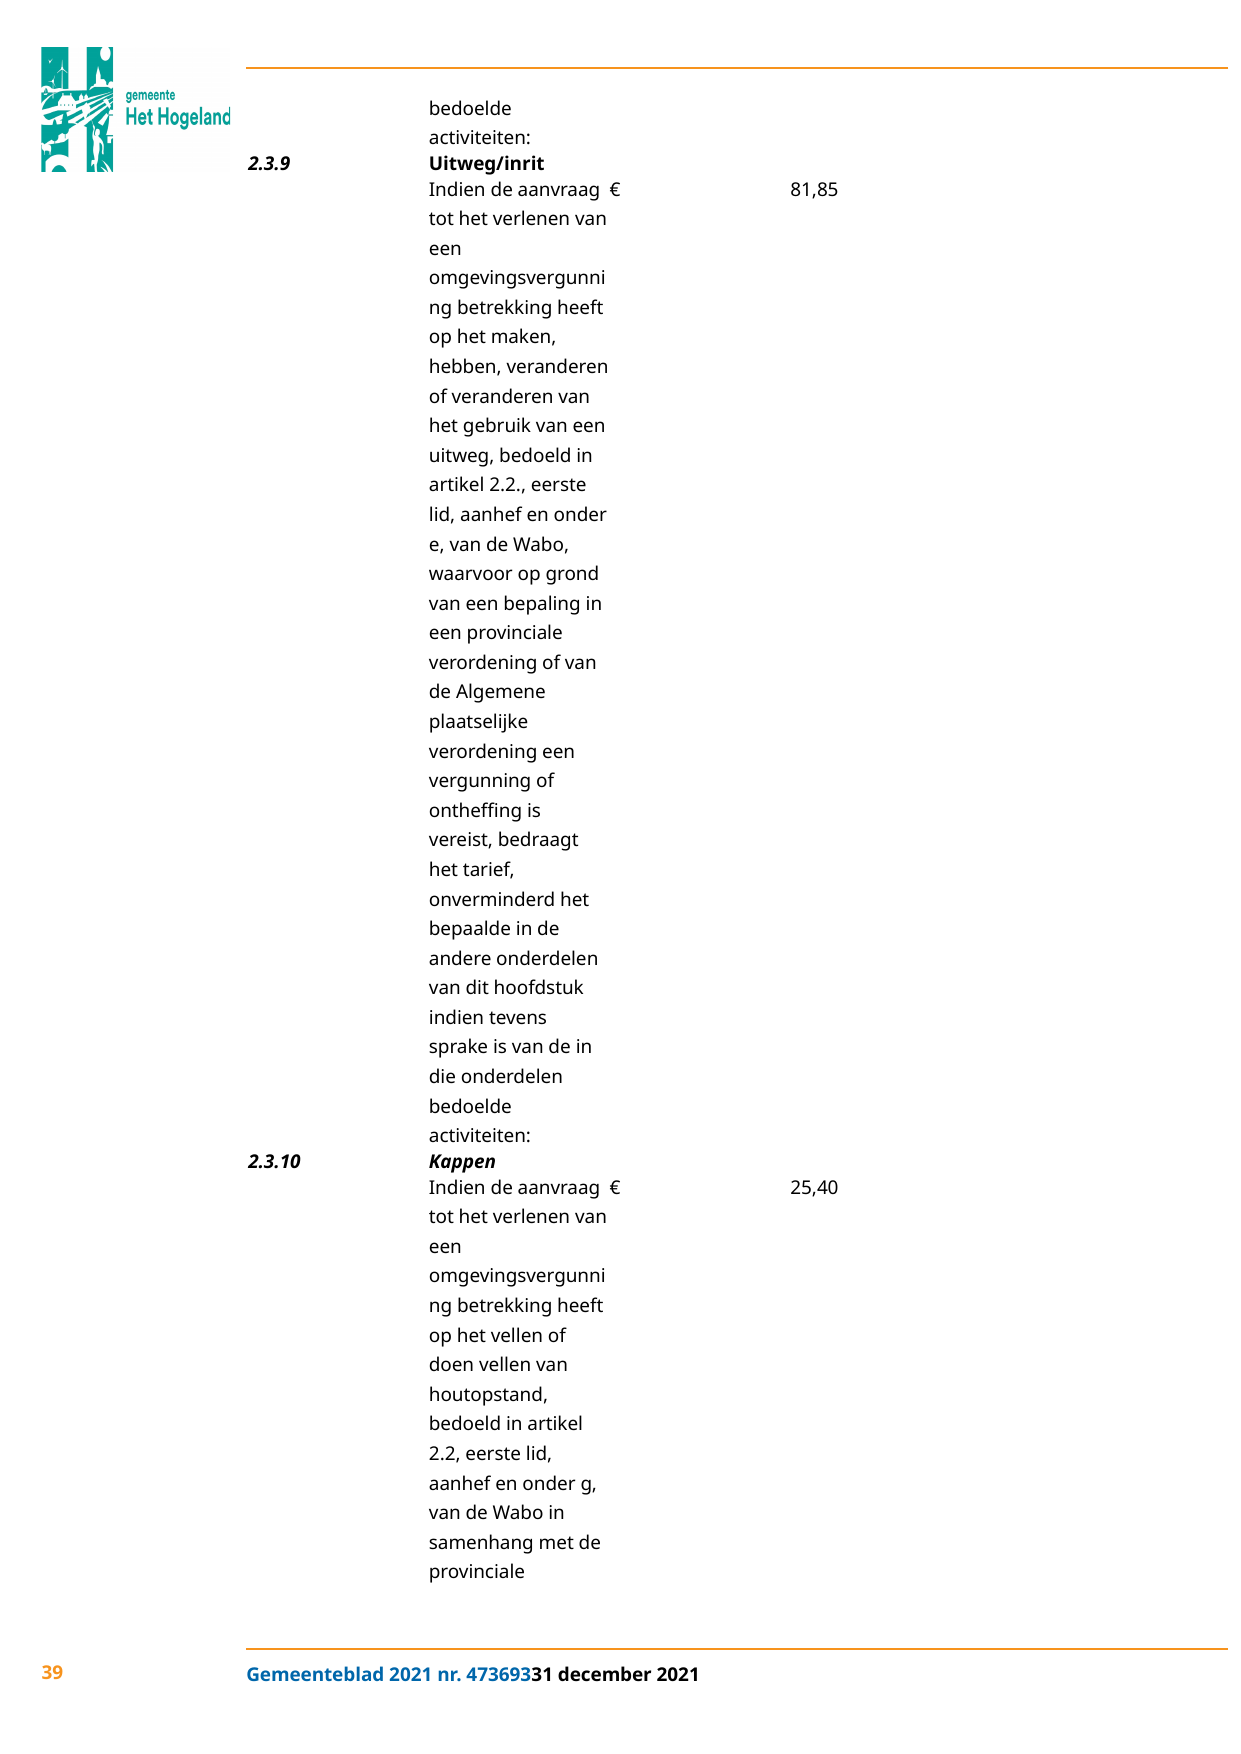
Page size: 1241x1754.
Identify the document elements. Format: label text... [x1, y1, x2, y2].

table_cell [790, 1148, 1152, 1174]
table_cell [790, 150, 1152, 176]
table_cell [790, 95, 971, 150]
table_cell Indien de aanvraag tot het verlenen van een omgevingsvergunning betrekking heeft op het vellen of doen vellen van houtopstand, bedoeld in artikel 2.2, eerste lid, aanhef en onder g, van de Wabo in samenhang met de provinciale [429, 1174, 609, 1584]
table_cell [609, 150, 790, 176]
table_cell bedoelde activiteiten: [429, 95, 609, 150]
table_cell [609, 1148, 790, 1174]
table_cell [609, 95, 790, 150]
table_cell Uitweg/inrit [429, 150, 609, 176]
table_cell € [609, 1174, 790, 1584]
table_cell 2.3.10 [248, 1148, 429, 1174]
table_cell € [609, 176, 790, 1148]
table_cell [248, 95, 429, 150]
table_cell Kappen [429, 1148, 609, 1174]
table_cell 81,85 [790, 176, 1152, 1148]
table_cell Indien de aanvraag tot het verlenen van een omgevingsvergunning betrekking heeft op het maken, hebben, veranderen of veranderen van het gebruik van een uitweg, bedoeld in artikel 2.2., eerste lid, aanhef en onder e, van de Wabo, waarvoor op grond van een bepaling in een provinciale verordening of van de Algemene plaatselijke verordening een vergunning of ontheffing is vereist, bedraagt het tarief, onverminderd het bepaalde in de andere onderdelen van dit hoofdstuk indien tevens sprake is van de in die onderdelen bedoelde activiteiten: [429, 176, 609, 1148]
table_cell [248, 1174, 429, 1584]
table_cell [971, 95, 1152, 150]
table_cell 25,40 [790, 1174, 1152, 1584]
table_cell 2.3.9 [248, 150, 429, 176]
picture [41, 47, 231, 172]
table_cell [248, 176, 429, 1148]
